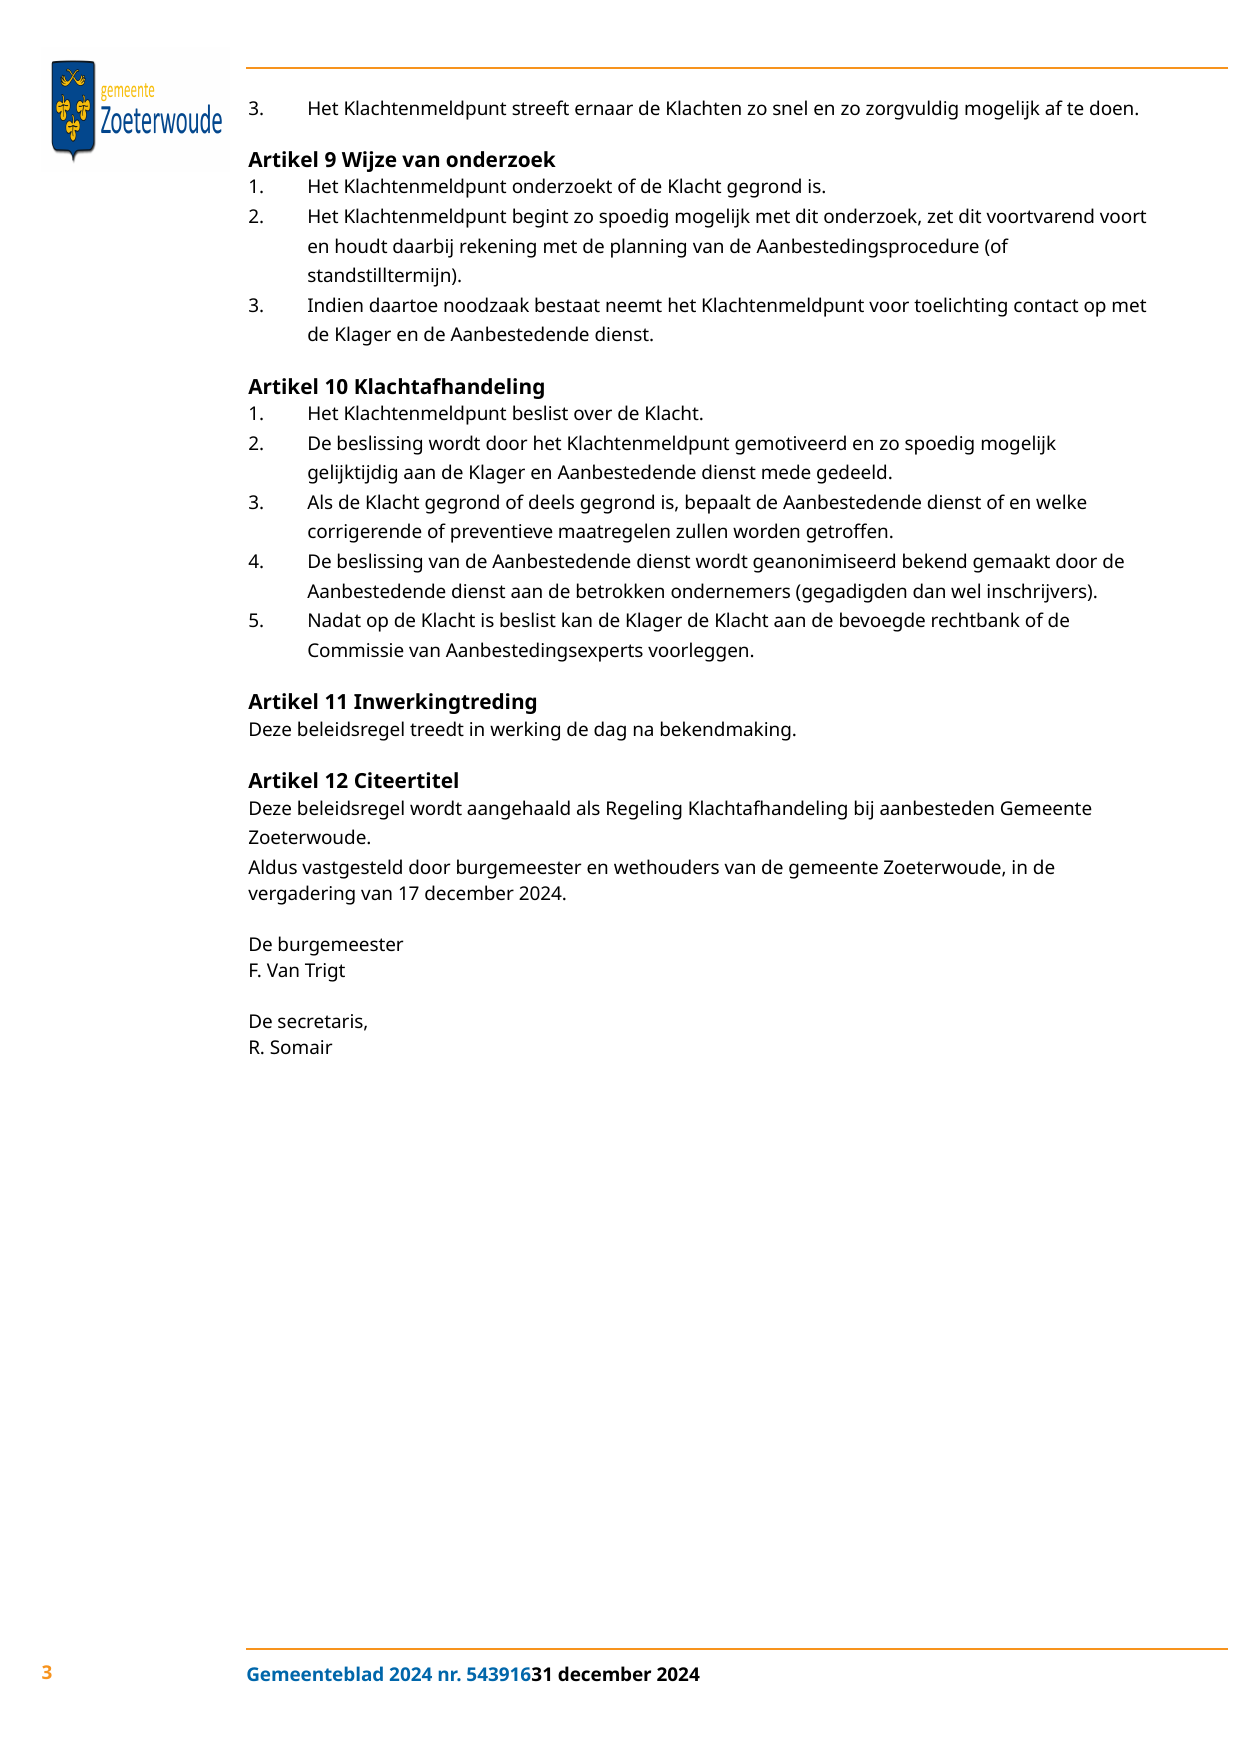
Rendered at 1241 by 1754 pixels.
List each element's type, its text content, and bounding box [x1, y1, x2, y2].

text F. Van Trigt [248, 957, 1152, 983]
list Het Klachtenmeldpunt beslist over de Klacht. [248, 400, 1152, 426]
list Het Klachtenmeldpunt onderzoekt of de Klacht gegrond is. [248, 174, 1152, 199]
text Artikel 11 Inwerkingtreding [248, 687, 1152, 716]
list Het Klachtenmeldpunt begint zo spoedig mogelijk met dit onderzoek, zet dit voortvarend voort en houdt daarbij rekening met de planning van de Aanbestedingsprocedure (of standstilltermijn). [248, 203, 1152, 288]
text De burgemeester [248, 931, 1152, 957]
text R. Somair [248, 1034, 1152, 1060]
text Artikel 12 Citeertitel [248, 766, 1152, 795]
list De beslissing wordt door het Klachtenmeldpunt gemotiveerd en zo spoedig mogelijk gelijktijdig aan de Klager en Aanbestedende dienst mede gedeeld. [248, 430, 1152, 485]
text Deze beleidsregel treedt in werking de dag na bekendmaking. [248, 716, 1152, 742]
list Nadat op de Klacht is beslist kan de Klager de Klacht aan de bevoegde rechtbank of de Commissie van Aanbestedingsexperts voorleggen. [248, 607, 1152, 663]
text Artikel 10 Klachtafhandeling [248, 372, 1152, 400]
text Aldus vastgesteld door burgemeester en wethouders van de gemeente Zoeterwoude, in de vergadering van 17 december 2024. [248, 854, 1152, 905]
list Het Klachtenmeldpunt streeft ernaar de Klachten zo snel en zo zorgvuldig mogelijk af te doen. [248, 95, 1152, 121]
list Indien daartoe noodzaak bestaat neemt het Klachtenmeldpunt voor toelichting contact op met de Klager en de Aanbestedende dienst. [248, 292, 1152, 347]
list De beslissing van de Aanbestedende dienst wordt geanonimiseerd bekend gemaakt door de Aanbestedende dienst aan de betrokken ondernemers (gegadigden dan wel inschrijvers). [248, 548, 1152, 604]
text De secretaris, [248, 1008, 1152, 1034]
picture [41, 47, 231, 172]
text Deze beleidsregel wordt aangehaald als Regeling Klachtafhandeling bij aanbesteden Gemeente Zoeterwoude. [248, 795, 1152, 850]
text Artikel 9 Wijze van onderzoek [248, 145, 1152, 174]
list Als de Klacht gegrond of deels gegrond is, bepaalt de Aanbestedende dienst of en welke corrigerende of preventieve maatregelen zullen worden getroffen. [248, 489, 1152, 544]
